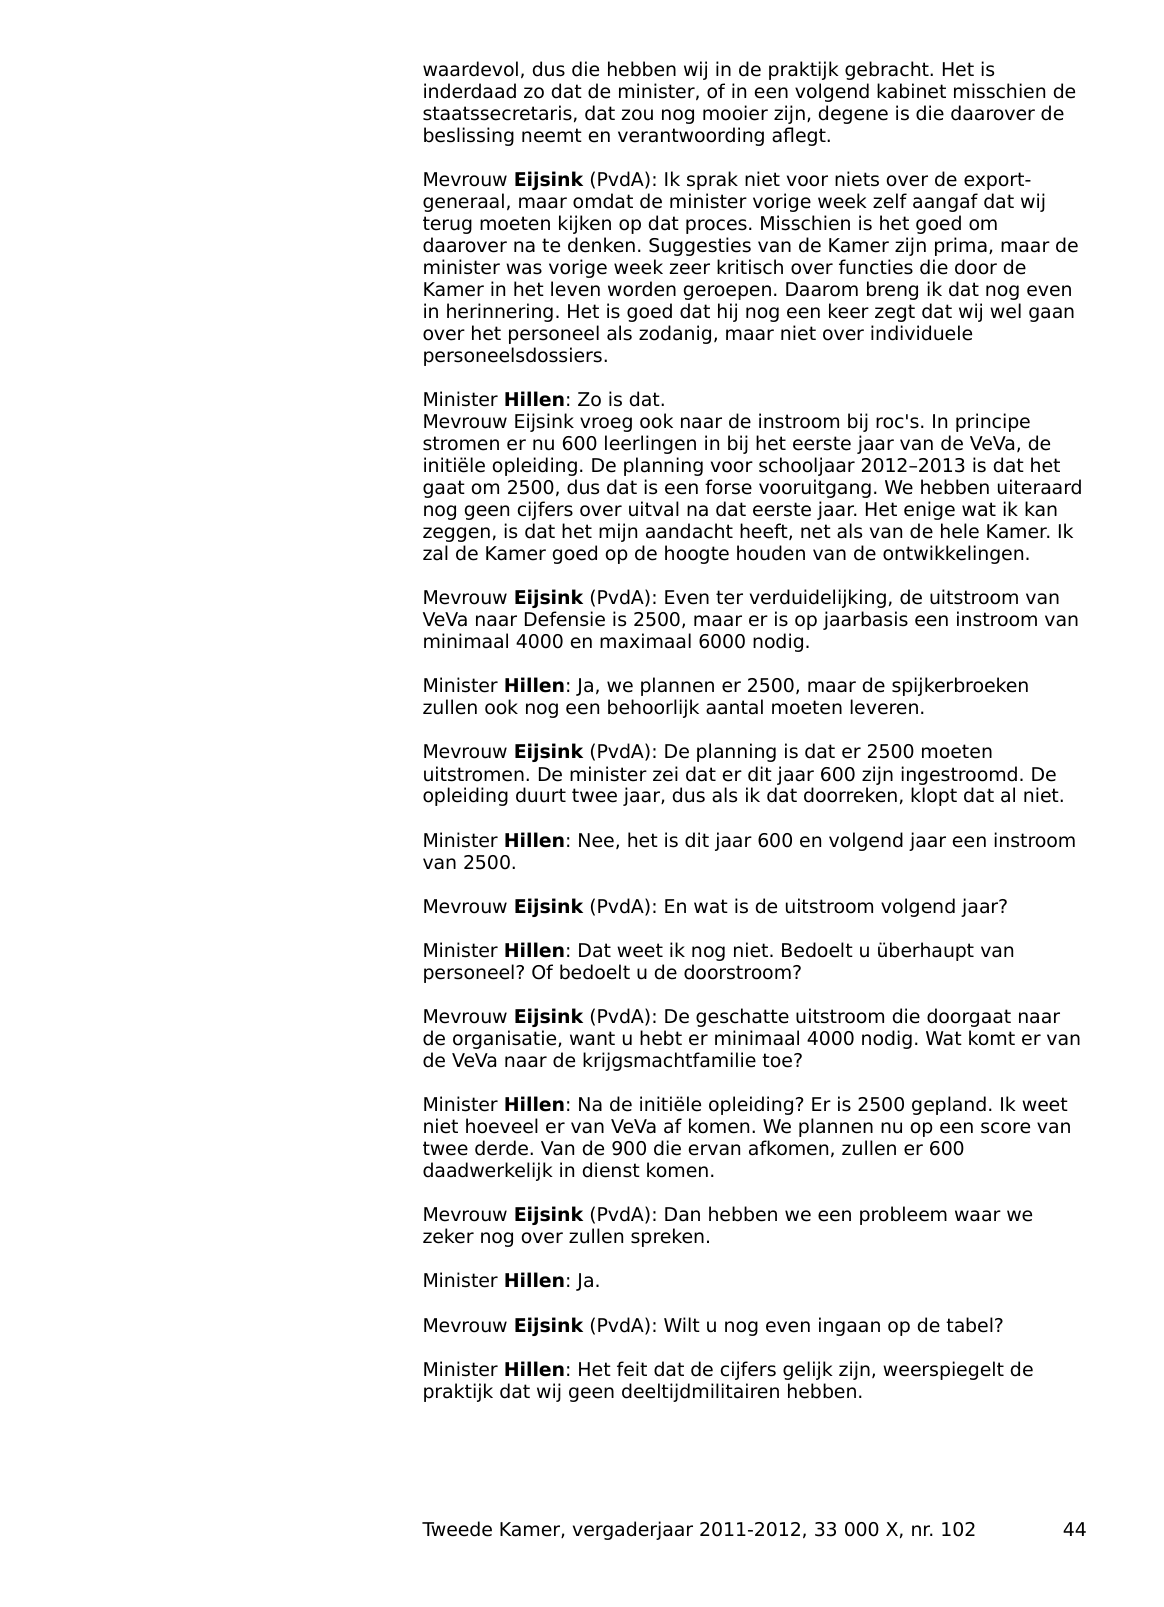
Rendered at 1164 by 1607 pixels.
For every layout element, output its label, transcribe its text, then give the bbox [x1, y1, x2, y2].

text waardevol, dus die hebben wij in de praktijk gebracht. Het is inderdaad zo dat de minister, of in een volgend kabinet misschien de staatssecretaris, dat zou nog mooier zijn, degene is die daarover de beslissing neemt en verantwoording aflegt. [422, 59, 1087, 147]
text Minister Hillen: Ja, we plannen er 2500, maar de spijkerbroeken zullen ook nog een behoorlijk aantal moeten leveren. [422, 675, 1087, 719]
text Mevrouw Eijsink (PvdA): Dan hebben we een probleem waar we zeker nog over zullen spreken. [422, 1204, 1087, 1248]
text Minister Hillen: Dat weet ik nog niet. Bedoelt u überhaupt van personeel? Of bedoelt u de doorstroom? [422, 940, 1087, 984]
text Mevrouw Eijsink (PvdA): De planning is dat er 2500 moeten uitstromen. De minister zei dat er dit jaar 600 zijn ingestroomd. De opleiding duurt twee jaar, dus als ik dat doorreken, klopt dat al niet. [422, 741, 1087, 807]
text Mevrouw Eijsink (PvdA): Wilt u nog even ingaan op de tabel? [422, 1314, 1087, 1337]
text Mevrouw Eijsink (PvdA): En wat is de uitstroom volgend jaar? [422, 896, 1087, 918]
text Mevrouw Eijsink (PvdA): Ik sprak niet voor niets over de export-generaal, maar omdat de minister vorige week zelf aangaf dat wij terug moeten kijken op dat proces. Misschien is het goed om daarover na te denken. Suggesties van de Kamer zijn prima, maar de minister was vorige week zeer kritisch over functies die door de Kamer in het leven worden geroepen. Daarom breng ik dat nog even in herinnering. Het is goed dat hij nog een keer zegt dat wij wel gaan over het personeel als zodanig, maar niet over individuele personeelsdossiers. [422, 169, 1087, 367]
text Mevrouw Eijsink vroeg ook naar de instroom bij roc's. In principe stromen er nu 600 leerlingen in bij het eerste jaar van de VeVa, de initiële opleiding. De planning voor schooljaar 2012–2013 is dat het gaat om 2500, dus dat is een forse vooruitgang. We hebben uiteraard nog geen cijfers over uitval na dat eerste jaar. Het enige wat ik kan zeggen, is dat het mijn aandacht heeft, net als van de hele Kamer. Ik zal de Kamer goed op de hoogte houden van de ontwikkelingen. [422, 411, 1087, 565]
text Minister Hillen: Na de initiële opleiding? Er is 2500 gepland. Ik weet niet hoeveel er van VeVa af komen. We plannen nu op een score van twee derde. Van de 900 die ervan afkomen, zullen er 600 daadwerkelijk in dienst komen. [422, 1094, 1087, 1182]
text Minister Hillen: Nee, het is dit jaar 600 en volgend jaar een instroom van 2500. [422, 829, 1087, 873]
text Minister Hillen: Het feit dat de cijfers gelijk zijn, weerspiegelt de praktijk dat wij geen deeltijdmilitairen hebben. [422, 1359, 1087, 1403]
text Minister Hillen: Ja. [422, 1270, 1087, 1292]
text Mevrouw Eijsink (PvdA): De geschatte uitstroom die doorgaat naar de organisatie, want u hebt er minimaal 4000 nodig. Wat komt er van de VeVa naar de krijgsmachtfamilie toe? [422, 1006, 1087, 1072]
text Minister Hillen: Zo is dat. [422, 389, 1087, 411]
text Mevrouw Eijsink (PvdA): Even ter verduidelijking, de uitstroom van VeVa naar Defensie is 2500, maar er is op jaarbasis een instroom van minimaal 4000 en maximaal 6000 nodig. [422, 587, 1087, 653]
